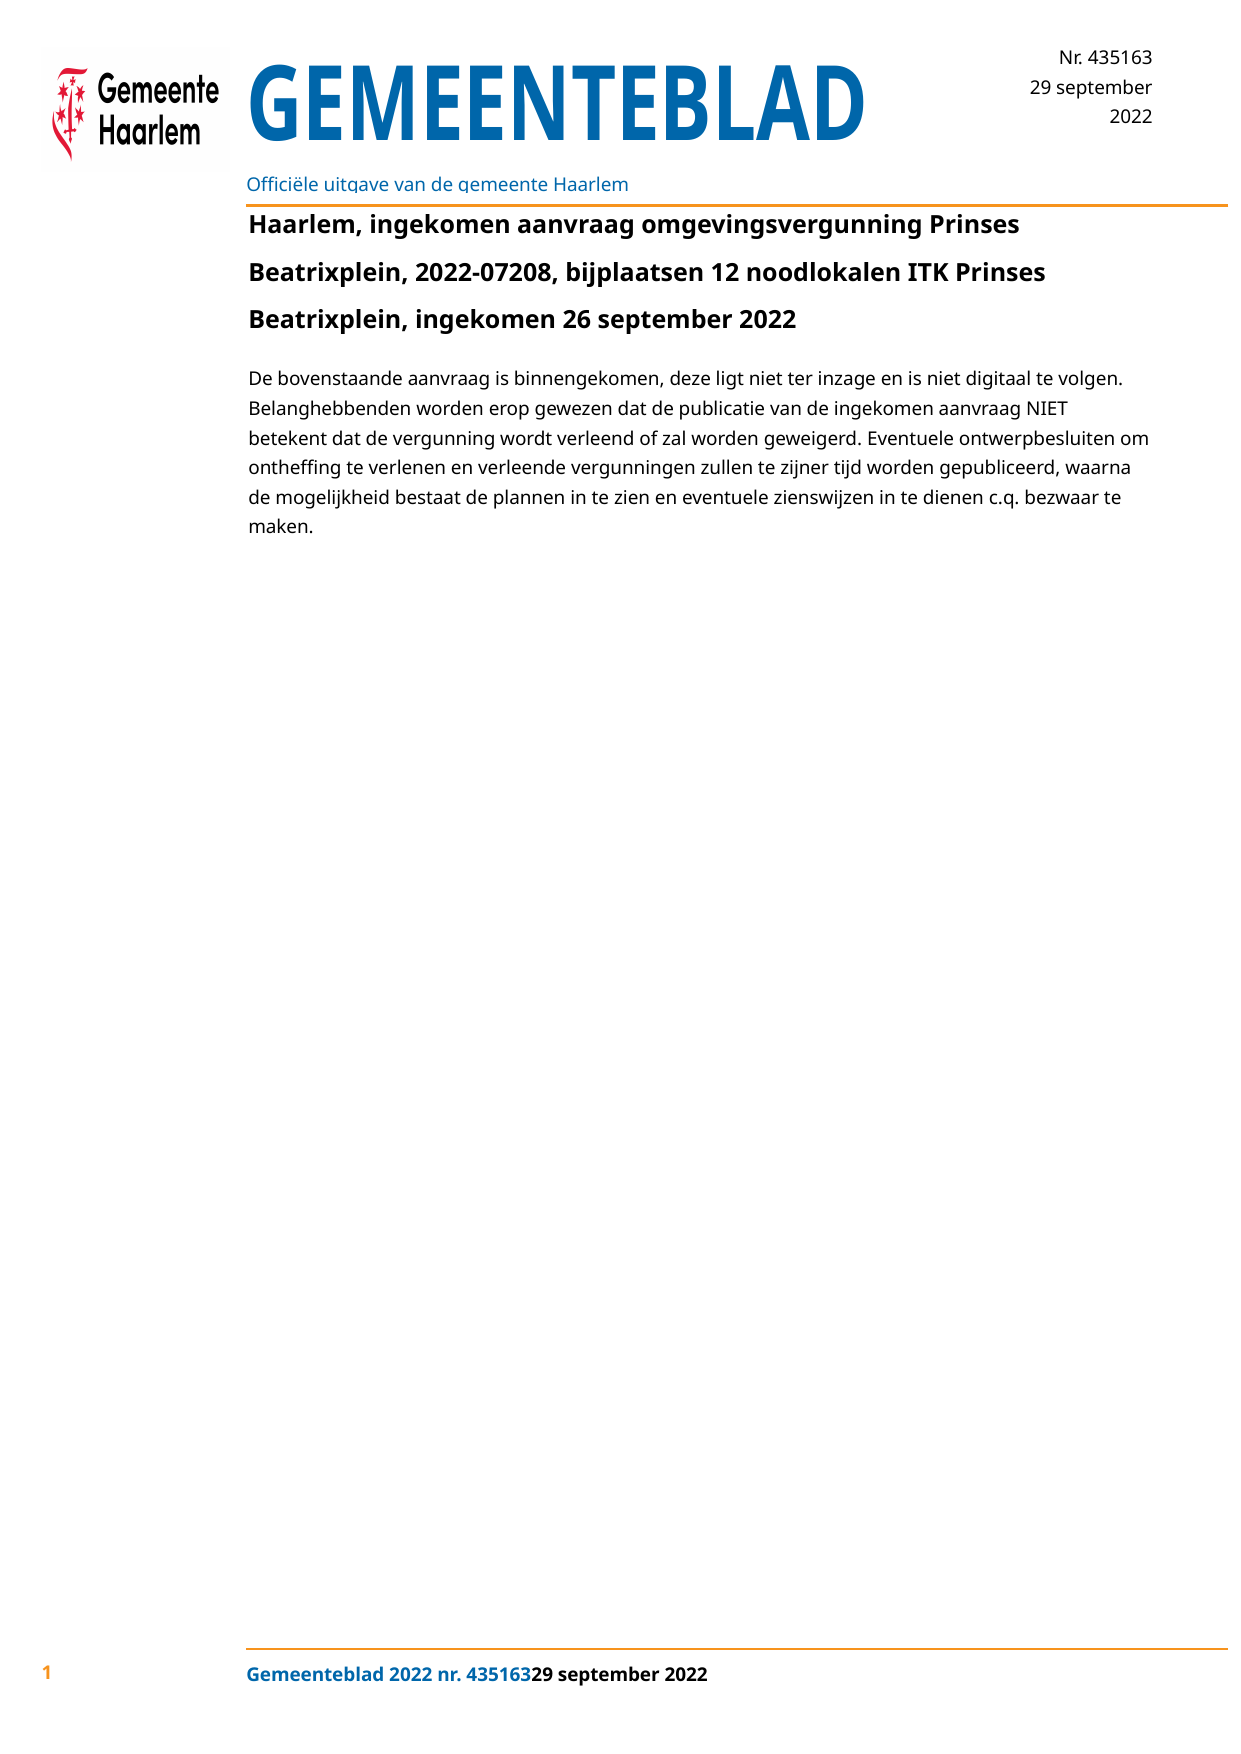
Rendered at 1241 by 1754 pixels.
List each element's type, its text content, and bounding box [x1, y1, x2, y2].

picture [41, 47, 231, 172]
text Haarlem, ingekomen aanvraag omgevingsvergunning Prinses Beatrixplein, 2022-07208, bijplaatsen 12 noodlokalen ITK Prinses Beatrixplein, ingekomen 26 september 2022 [248, 207, 1152, 336]
text De bovenstaande aanvraag is binnengekomen, deze ligt niet ter inzage en is niet digitaal te volgen. Belanghebbenden worden erop gewezen dat de publicatie van de ingekomen aanvraag NIET betekent dat de vergunning wordt verleend of zal worden geweigerd. Eventuele ontwerpbesluiten om ontheffing te verlenen en verleende vergunningen zullen te zijner tijd worden gepubliceerd, waarna de mogelijkheid bestaat de plannen in te zien en eventuele zienswijzen in te dienen c.q. bezwaar te maken. [248, 366, 1152, 539]
